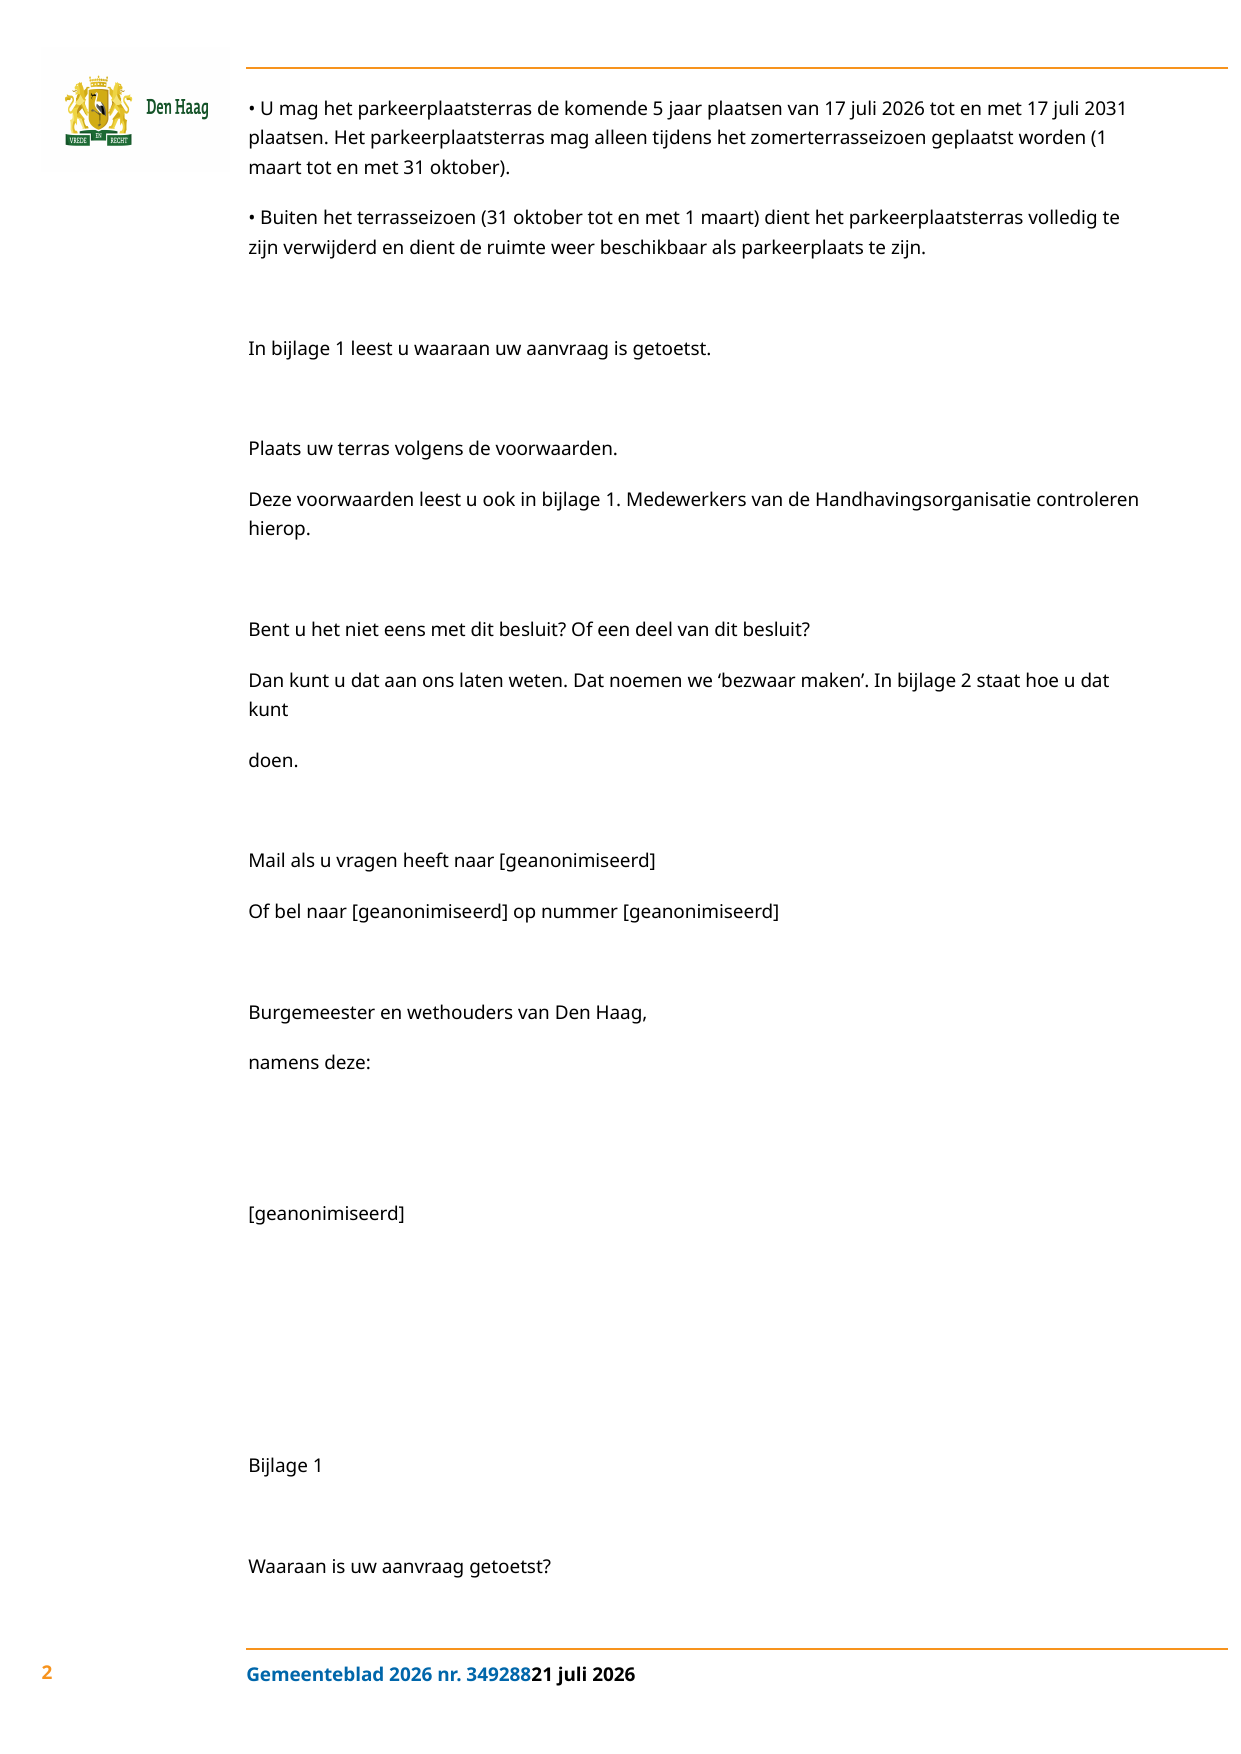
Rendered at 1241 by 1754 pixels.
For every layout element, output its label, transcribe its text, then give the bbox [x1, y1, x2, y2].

text • U mag het parkeerplaatsterras de komende 5 jaar plaatsen van 17 juli 2026 tot en met 17 juli 2031 plaatsen. Het parkeerplaatsterras mag alleen tijdens het zomerterrasseizoen geplaatst worden (1 maart tot en met 31 oktober). [248, 95, 1152, 180]
text Deze voorwaarden leest u ook in bijlage 1. Medewerkers van de Handhavingsorganisatie controleren hierop. [248, 486, 1152, 541]
text In bijlage 1 leest u waaraan uw aanvraag is getoetst. [248, 335, 1152, 361]
text Waaraan is uw aanvraag getoetst? [248, 1553, 1152, 1579]
text doen. [248, 747, 1152, 773]
text Plaats uw terras volgens de voorwaarden. [248, 436, 1152, 461]
text [geanonimiseerd] [248, 1201, 1152, 1226]
text Dan kunt u dat aan ons laten weten. Dat noemen we ‘bezwaar maken’. In bijlage 2 staat hoe u dat kunt [248, 667, 1152, 722]
text Of bel naar [geanonimiseerd] op nummer [geanonimiseerd] [248, 898, 1152, 924]
text • Buiten het terrasseizoen (31 oktober tot en met 1 maart) dient het parkeerplaatsterras volledig te zijn verwijderd en dient de ruimte weer beschikbaar als parkeerplaats te zijn. [248, 204, 1152, 260]
text namens deze: [248, 1049, 1152, 1075]
text Bent u het niet eens met dit besluit? Of een deel van dit besluit? [248, 616, 1152, 642]
text Mail als u vragen heeft naar [geanonimiseerd] [248, 848, 1152, 873]
picture [41, 47, 231, 172]
text Bijlage 1 [248, 1453, 1152, 1478]
text Burgemeester en wethouders van Den Haag, [248, 999, 1152, 1025]
